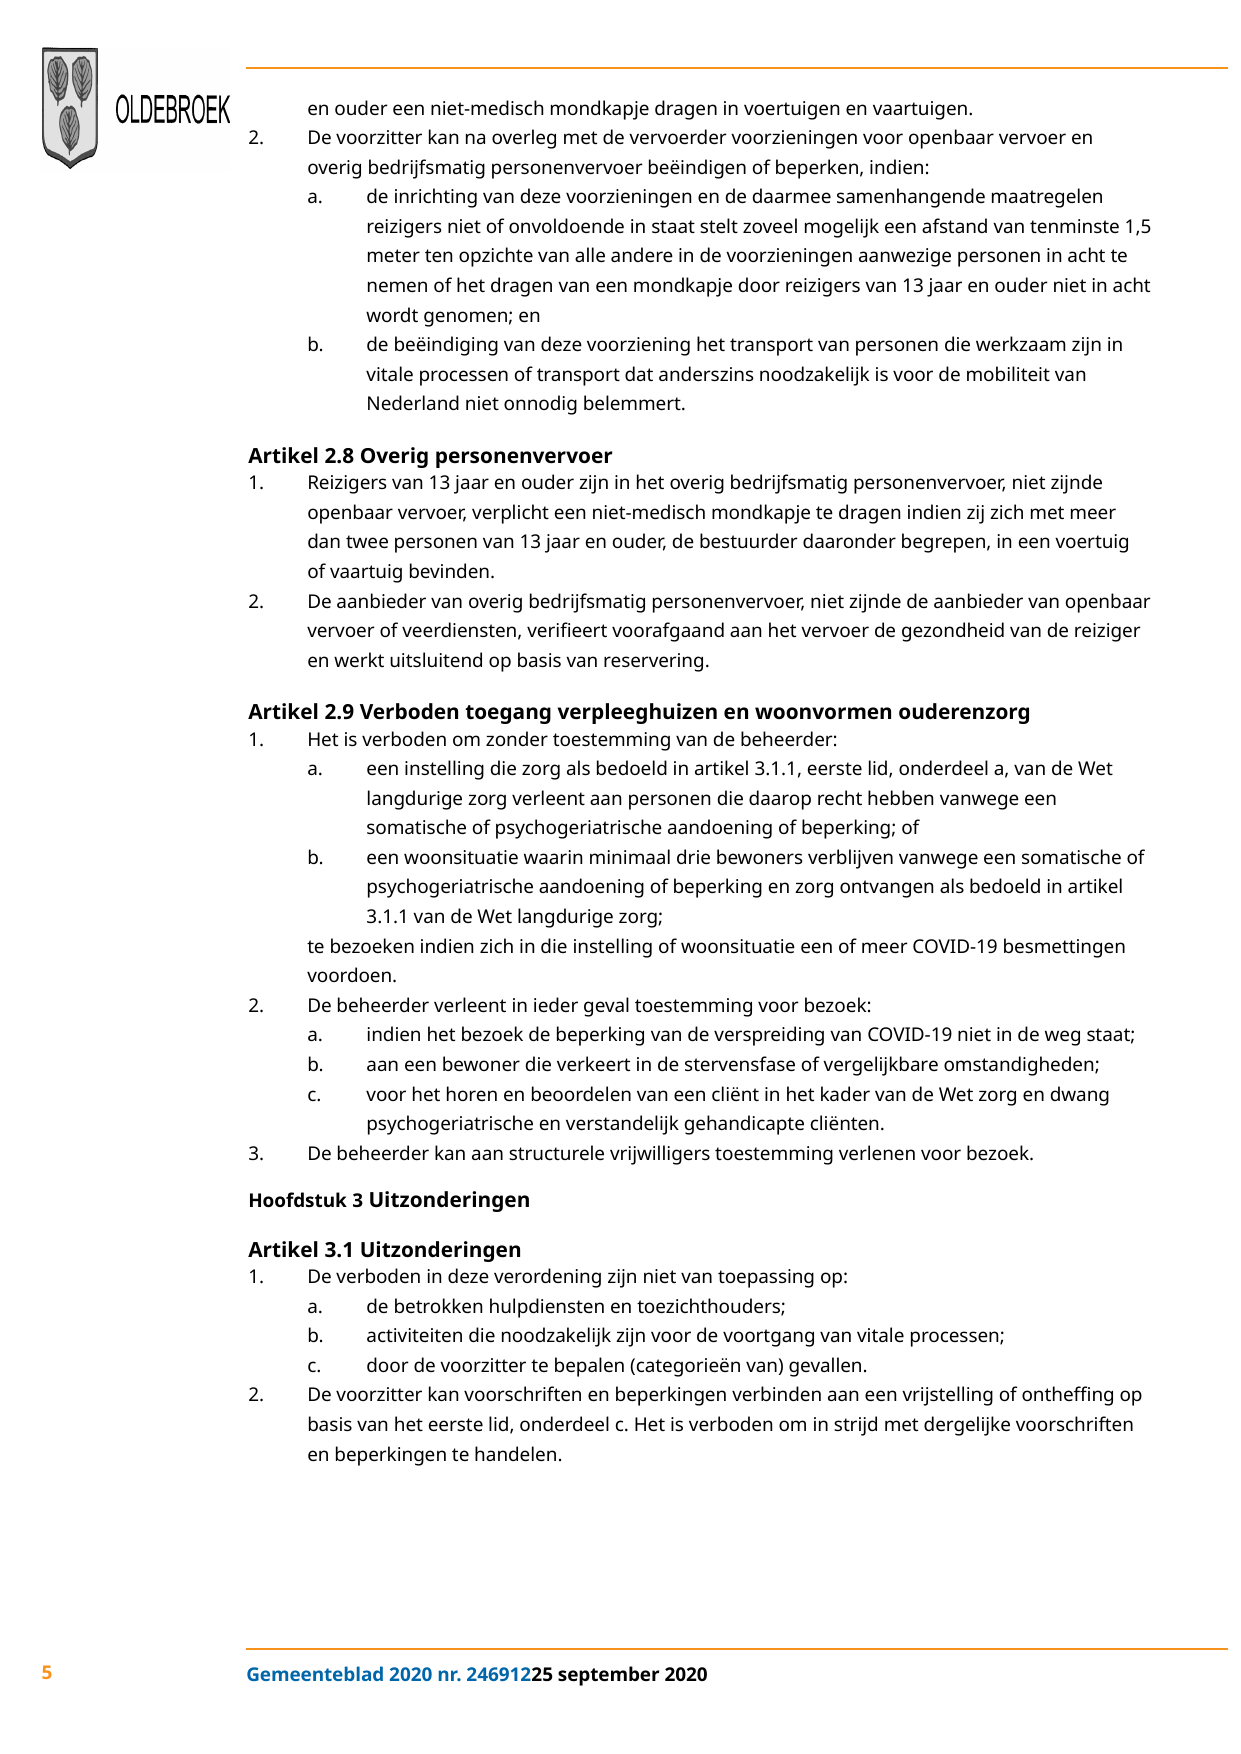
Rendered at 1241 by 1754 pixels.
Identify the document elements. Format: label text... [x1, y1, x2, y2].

list door de voorzitter te bepalen (categorieën van) gevallen. [307, 1352, 1152, 1378]
text Artikel 3.1 Uitzonderingen [248, 1235, 1152, 1263]
list te bezoeken indien zich in die instelling of woonsituatie een of meer COVID-19 besmettingen voordoen. [248, 933, 1152, 988]
text Artikel 2.8 Overig personenvervoer [248, 441, 1152, 469]
list en ouder een niet-medisch mondkapje dragen in voertuigen en vaartuigen. [248, 95, 1152, 121]
list de betrokken hulpdiensten en toezichthouders; [307, 1293, 1152, 1319]
list Het is verboden om zonder toestemming van de beheerder: [248, 726, 1152, 752]
list voor het horen en beoordelen van een cliënt in het kader van de Wet zorg en dwang psychogeriatrische en verstandelijk gehandicapte cliënten. [307, 1081, 1152, 1136]
list activiteiten die noodzakelijk zijn voor de voortgang van vitale processen; [307, 1322, 1152, 1348]
list De aanbieder van overig bedrijfsmatig personenvervoer, niet zijnde de aanbieder van openbaar vervoer of veerdiensten, verifieert voorafgaand aan het vervoer de gezondheid van de reiziger en werkt uitsluitend op basis van reservering. [248, 588, 1152, 673]
list De voorzitter kan voorschriften en beperkingen verbinden aan een vrijstelling of ontheffing op basis van het eerste lid, onderdeel c. Het is verboden om in strijd met dergelijke voorschriften en beperkingen te handelen. [248, 1382, 1152, 1467]
list De beheerder verleent in ieder geval toestemming voor bezoek: [248, 992, 1152, 1018]
picture [41, 47, 231, 172]
list de beëindiging van deze voorziening het transport van personen die werkzaam zijn in vitale processen of transport dat anderszins noodzakelijk is voor de mobiliteit van Nederland niet onnodig belemmert. [307, 331, 1152, 416]
text Artikel 2.9 Verboden toegang verpleeghuizen en woonvormen ouderenzorg [248, 697, 1152, 726]
list aan een bewoner die verkeert in de stervensfase of vergelijkbare omstandigheden; [307, 1051, 1152, 1077]
list een instelling die zorg als bedoeld in artikel 3.1.1, eerste lid, onderdeel a, van de Wet langdurige zorg verleent aan personen die daarop recht hebben vanwege een somatische of psychogeriatrische aandoening of beperking; of [307, 755, 1152, 840]
list een woonsituatie waarin minimaal drie bewoners verblijven vanwege een somatische of psychogeriatrische aandoening of beperking en zorg ontvangen als bedoeld in artikel 3.1.1 van de Wet langdurige zorg; [307, 844, 1152, 929]
text Hoofdstuk 3 Uitzonderingen [248, 1186, 1152, 1214]
list Reizigers van 13 jaar en ouder zijn in het overig bedrijfsmatig personenvervoer, niet zijnde openbaar vervoer, verplicht een niet-medisch mondkapje te dragen indien zij zich met meer dan twee personen van 13 jaar en ouder, de bestuurder daaronder begrepen, in een voertuig of vaartuig bevinden. [248, 469, 1152, 584]
list De verboden in deze verordening zijn niet van toepassing op: [248, 1263, 1152, 1289]
list De voorzitter kan na overleg met de vervoerder voorzieningen voor openbaar vervoer en overig bedrijfsmatig personenvervoer beëindigen of beperken, indien: [248, 124, 1152, 180]
list de inrichting van deze voorzieningen en de daarmee samenhangende maatregelen reizigers niet of onvoldoende in staat stelt zoveel mogelijk een afstand van tenminste 1,5 meter ten opzichte van alle andere in de voorzieningen aanwezige personen in acht te nemen of het dragen van een mondkapje door reizigers van 13 jaar en ouder niet in acht wordt genomen; en [307, 183, 1152, 328]
list indien het bezoek de beperking van de verspreiding van COVID-19 niet in de weg staat; [307, 1022, 1152, 1047]
list De beheerder kan aan structurele vrijwilligers toestemming verlenen voor bezoek. [248, 1140, 1152, 1166]
